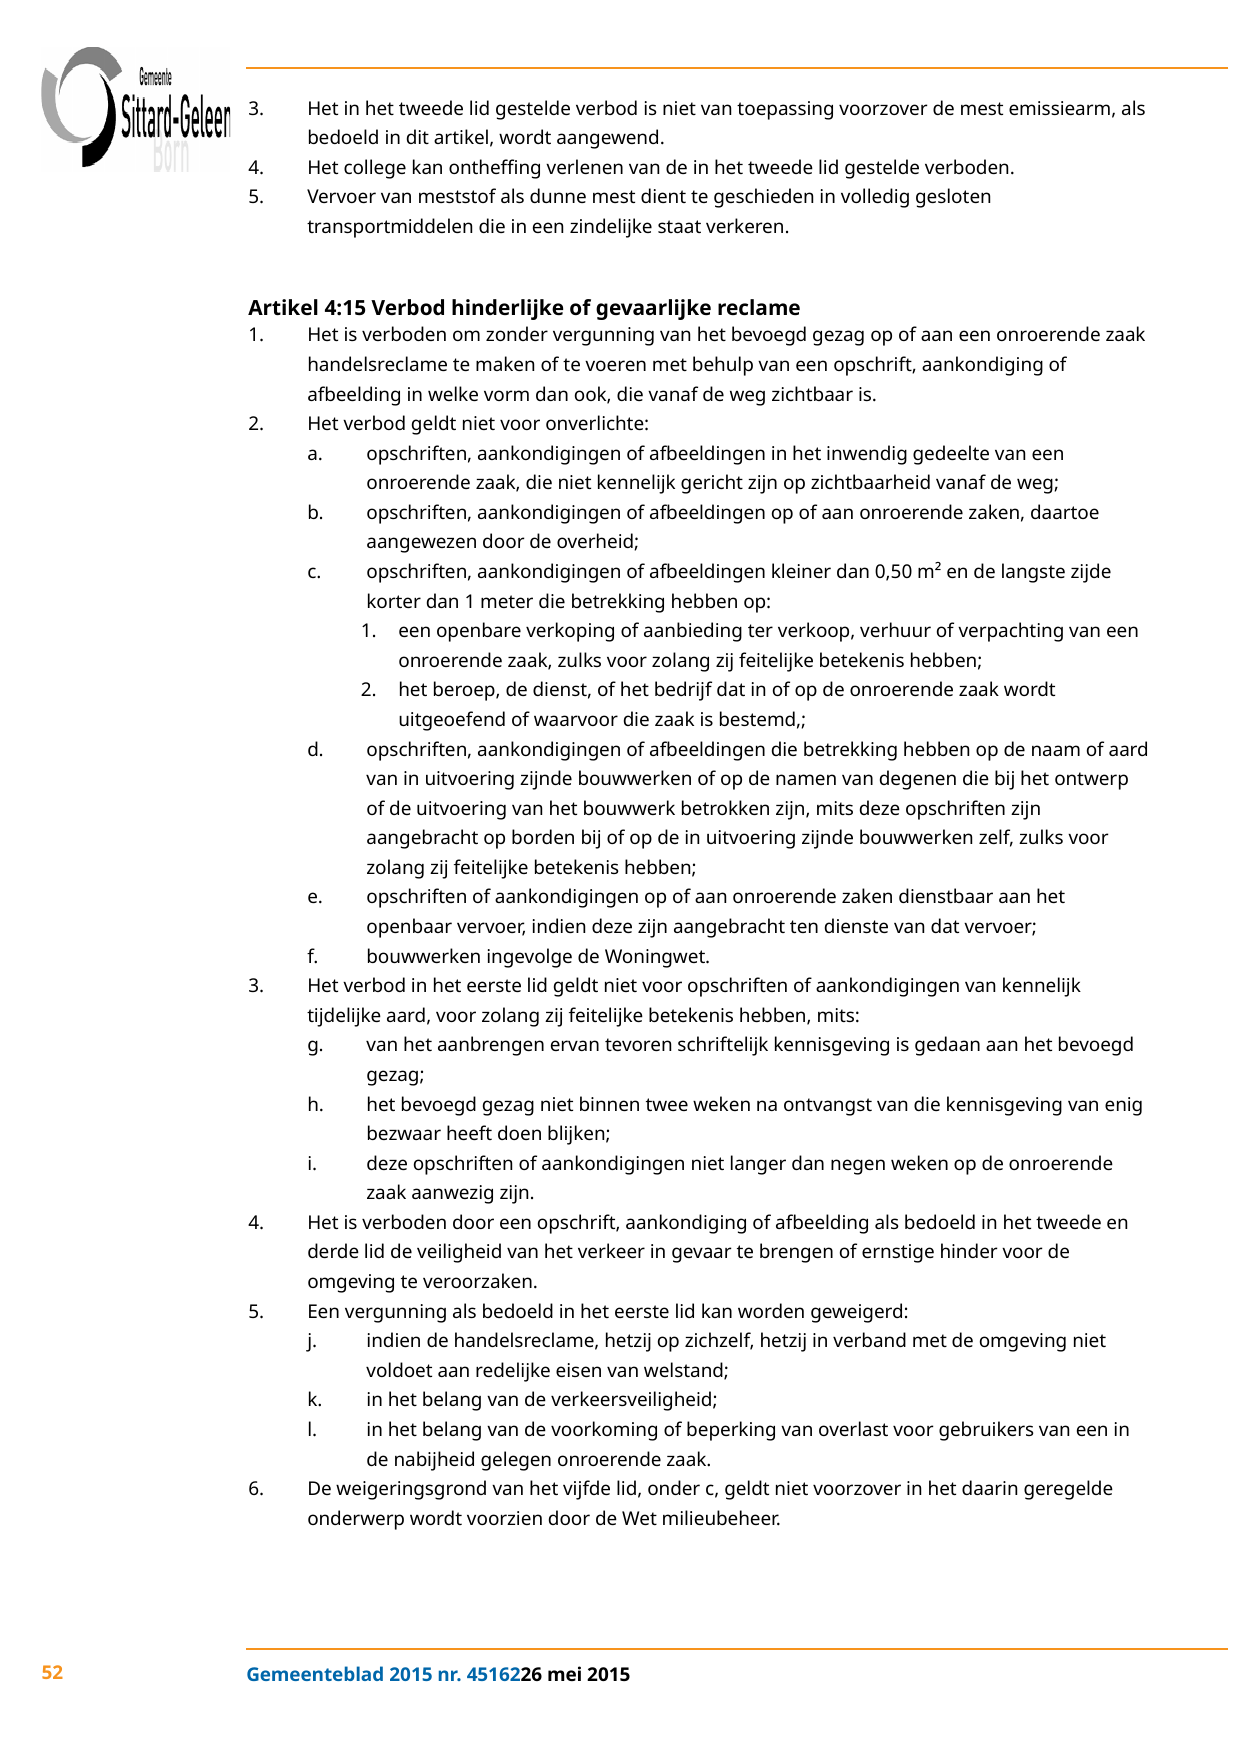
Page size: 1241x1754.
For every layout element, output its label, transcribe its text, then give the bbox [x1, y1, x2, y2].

list deze opschriften of aankondigingen niet langer dan negen weken op de onroerende zaak aanwezig zijn. [307, 1150, 1152, 1205]
list opschriften, aankondigingen of afbeeldingen in het inwendig gedeelte van een onroerende zaak, die niet kennelijk gericht zijn op zichtbaarheid vanaf de weg; [307, 440, 1152, 495]
text Artikel 4:15 Verbod hinderlijke of gevaarlijke reclame [248, 293, 1152, 322]
list opschriften, aankondigingen of afbeeldingen die betrekking hebben op de naam of aard van in uitvoering zijnde bouwwerken of op de namen van degenen die bij het ontwerp of de uitvoering van het bouwwerk betrokken zijn, mits deze opschriften zijn aangebracht op borden bij of op de in uitvoering zijnde bouwwerken zelf, zulks voor zolang zij feitelijke betekenis hebben; [307, 736, 1152, 880]
list in het belang van de verkeersveiligheid; [307, 1387, 1152, 1412]
list Het is verboden door een opschrift, aankondiging of afbeelding als bedoeld in het tweede en derde lid de veiligheid van het verkeer in gevaar te brengen of ernstige hinder voor de omgeving te veroorzaken. [248, 1209, 1152, 1294]
list in het belang van de voorkoming of beperking van overlast voor gebruikers van een in de nabijheid gelegen onroerende zaak. [307, 1416, 1152, 1471]
list opschriften of aankondigingen op of aan onroerende zaken dienstbaar aan het openbaar vervoer, indien deze zijn aangebracht ten dienste van dat vervoer; [307, 884, 1152, 939]
list Het college kan ontheffing verlenen van de in het tweede lid gestelde verboden. [248, 154, 1152, 180]
list Het is verboden om zonder vergunning van het bevoegd gezag op of aan een onroerende zaak handelsreclame te maken of te voeren met behulp van een opschrift, aankondiging of afbeelding in welke vorm dan ook, die vanaf de weg zichtbaar is. [248, 322, 1152, 406]
list Het verbod geldt niet voor onverlichte: [248, 410, 1152, 436]
list bouwwerken ingevolge de Woningwet. [307, 943, 1152, 968]
list een openbare verkoping of aanbieding ter verkoop, verhuur of verpachting van een onroerende zaak, zulks voor zolang zij feitelijke betekenis hebben; [361, 617, 1152, 673]
picture [41, 47, 231, 172]
list het beroep, de dienst, of het bedrijf dat in of op de onroerende zaak wordt uitgeoefend of waarvoor die zaak is bestemd,; [361, 677, 1152, 732]
list indien de handelsreclame, hetzij op zichzelf, hetzij in verband met de omgeving niet voldoet aan redelijke eisen van welstand; [307, 1327, 1152, 1383]
list Vervoer van meststof als dunne mest dient te geschieden in volledig gesloten transportmiddelen die in een zindelijke staat verkeren. [248, 183, 1152, 239]
list opschriften, aankondigingen of afbeeldingen op of aan onroerende zaken, daartoe aangewezen door de overheid; [307, 499, 1152, 554]
list De weigeringsgrond van het vijfde lid, onder c, geldt niet voorzover in het daarin geregelde onderwerp wordt voorzien door de Wet milieubeheer. [248, 1475, 1152, 1531]
list Het verbod in het eerste lid geldt niet voor opschriften of aankondigingen van kennelijk tijdelijke aard, voor zolang zij feitelijke betekenis hebben, mits: [248, 972, 1152, 1028]
list Een vergunning als bedoeld in het eerste lid kan worden geweigerd: [248, 1298, 1152, 1323]
list Het in het tweede lid gestelde verbod is niet van toepassing voorzover de mest emissiearm, als bedoeld in dit artikel, wordt aangewend. [248, 95, 1152, 150]
list opschriften, aankondigingen of afbeeldingen kleiner dan 0,50 m² en de langste zijde korter dan 1 meter die betrekking hebben op: [307, 558, 1152, 613]
list het bevoegd gezag niet binnen twee weken na ontvangst van die kennisgeving van enig bezwaar heeft doen blijken; [307, 1091, 1152, 1146]
list van het aanbrengen ervan tevoren schriftelijk kennisgeving is gedaan aan het bevoegd gezag; [307, 1032, 1152, 1087]
